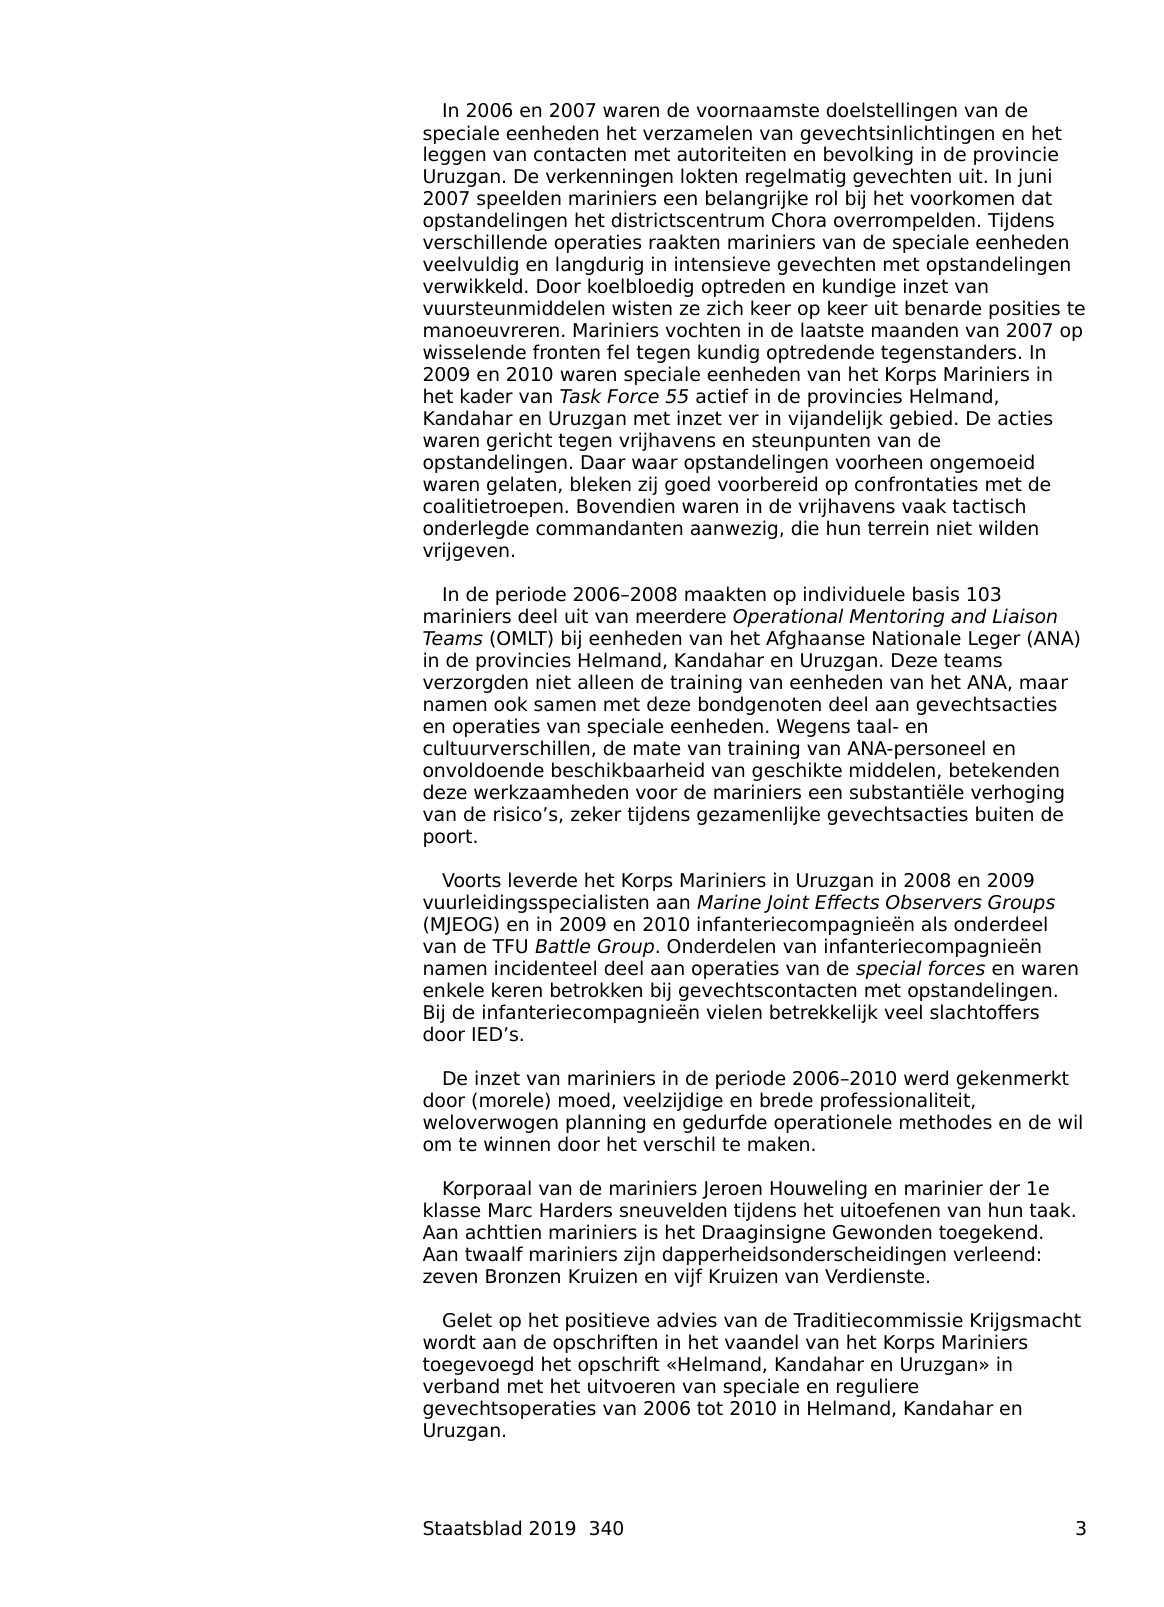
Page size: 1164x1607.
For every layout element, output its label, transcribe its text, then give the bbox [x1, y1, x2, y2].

text In de periode 2006–2008 maakten op individuele basis 103 mariniers deel uit van meerdere Operational Mentoring and Liaison Teams (OMLT) bij eenheden van het Afghaanse Nationale Leger (ANA) in de provincies Helmand, Kandahar en Uruzgan. Deze teams verzorgden niet alleen de training van eenheden van het ANA, maar namen ook samen met deze bondgenoten deel aan gevechtsacties en operaties van speciale eenheden. Wegens taal- en cultuurverschillen, de mate van training van ANA-personeel en onvoldoende beschikbaarheid van geschikte middelen, betekenden deze werkzaamheden voor de mariniers een substantiële verhoging van de risico’s, zeker tijdens gezamenlijke gevechtsacties buiten de poort. [422, 584, 1087, 848]
text Korporaal van de mariniers Jeroen Houweling en marinier der 1e klasse Marc Harders sneuvelden tijdens het uitoefenen van hun taak. Aan achttien mariniers is het Draaginsigne Gewonden toegekend. Aan twaalf mariniers zijn dapperheidsonderscheidingen verleend: zeven Bronzen Kruizen en vijf Kruizen van Verdienste. [422, 1178, 1087, 1288]
text De inzet van mariniers in de periode 2006–2010 werd gekenmerkt door (morele) moed, veelzijdige en brede professionaliteit, weloverwogen planning en gedurfde operationele methodes en de wil om te winnen door het verschil te maken. [422, 1068, 1087, 1156]
text Voorts leverde het Korps Mariniers in Uruzgan in 2008 en 2009 vuurleidingsspecialisten aan Marine Joint Effects Observers Groups (MJEOG) en in 2009 en 2010 infanteriecompagnieën als onderdeel van de TFU Battle Group. Onderdelen van infanteriecompagnieën namen incidenteel deel aan operaties van de special forces en waren enkele keren betrokken bij gevechtscontacten met opstandelingen. Bij de infanteriecompagnieën vielen betrekkelijk veel slachtoffers door IED’s. [422, 870, 1087, 1046]
text Gelet op het positieve advies van de Traditiecommissie Krijgsmacht wordt aan de opschriften in het vaandel van het Korps Mariniers toegevoegd het opschrift «Helmand, Kandahar en Uruzgan» in verband met het uitvoeren van speciale en reguliere gevechtsoperaties van 2006 tot 2010 in Helmand, Kandahar en Uruzgan. [422, 1310, 1087, 1442]
text In 2006 en 2007 waren de voornaamste doelstellingen van de speciale eenheden het verzamelen van gevechtsinlichtingen en het leggen van contacten met autoriteiten en bevolking in de provincie Uruzgan. De verkenningen lokten regelmatig gevechten uit. In juni 2007 speelden mariniers een belangrijke rol bij het voorkomen dat opstandelingen het districtscentrum Chora overrompelden. Tijdens verschillende operaties raakten mariniers van de speciale eenheden veelvuldig en langdurig in intensieve gevechten met opstandelingen verwikkeld. Door koelbloedig optreden en kundige inzet van vuursteunmiddelen wisten ze zich keer op keer uit benarde posities te manoeuvreren. Mariniers vochten in de laatste maanden van 2007 op wisselende fronten fel tegen kundig optredende tegenstanders. In 2009 en 2010 waren speciale eenheden van het Korps Mariniers in het kader van Task Force 55 actief in de provincies Helmand, Kandahar en Uruzgan met inzet ver in vijandelijk gebied. De acties waren gericht tegen vrijhavens en steunpunten van de opstandelingen. Daar waar opstandelingen voorheen ongemoeid waren gelaten, bleken zij goed voorbereid op confrontaties met de coalitietroepen. Bovendien waren in de vrijhavens vaak tactisch onderlegde commandanten aanwezig, die hun terrein niet wilden vrijgeven. [422, 100, 1087, 562]
